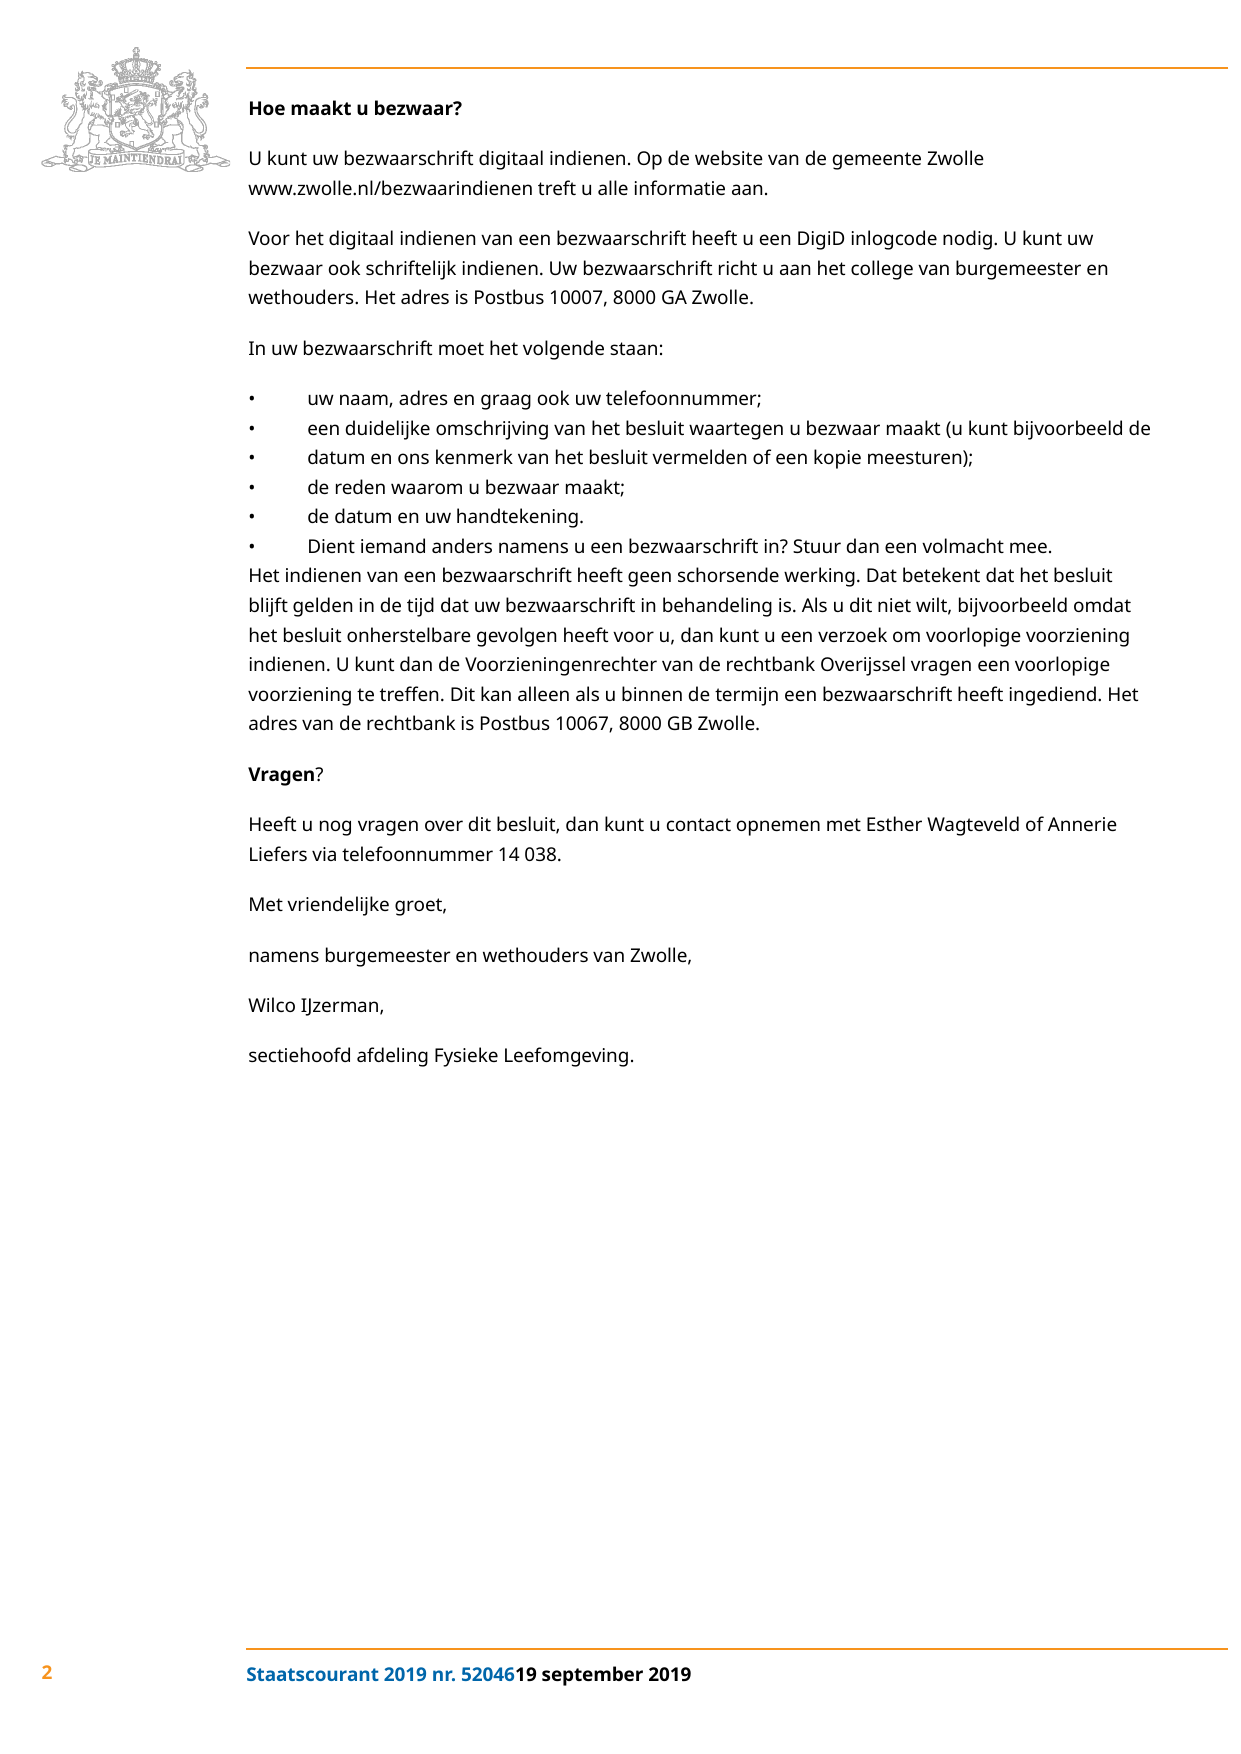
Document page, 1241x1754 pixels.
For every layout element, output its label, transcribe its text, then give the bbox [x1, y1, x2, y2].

text Wilco IJzerman, [248, 992, 1152, 1018]
text In uw bezwaarschrift moet het volgende staan: [248, 335, 1152, 361]
text Vragen? [248, 761, 1152, 787]
text Het indienen van een bezwaarschrift heeft geen schorsende werking. Dat betekent dat het besluit blijft gelden in de tijd dat uw bezwaarschrift in behandeling is. Als u dit niet wilt, bijvoorbeeld omdat het besluit onherstelbare gevolgen heeft voor u, dan kunt u een verzoek om voorlopige voorziening indienen. U kunt dan de Voorzieningenrechter van de rechtbank Overijssel vragen een voorlopige voorziening te treffen. Dit kan alleen als u binnen de termijn een bezwaarschrift heeft ingediend. Het adres van de rechtbank is Postbus 10067, 8000 GB Zwolle. [248, 563, 1152, 736]
list datum en ons kenmerk van het besluit vermelden of een kopie meesturen); [248, 444, 1152, 470]
text Met vriendelijke groet, [248, 891, 1152, 917]
list de datum en uw handtekening. [248, 503, 1152, 529]
text U kunt uw bezwaarschrift digitaal indienen. Op de website van de gemeente Zwolle www.zwolle.nl/bezwaarindienen treft u alle informatie aan. [248, 145, 1152, 201]
text sectiehoofd afdeling Fysieke Leefomgeving. [248, 1043, 1152, 1068]
list uw naam, adres en graag ook uw telefoonnummer; [248, 385, 1152, 411]
text Hoe maakt u bezwaar? [248, 95, 1152, 121]
list Dient iemand anders namens u een bezwaarschrift in? Stuur dan een volmacht mee. [248, 533, 1152, 559]
text Voor het digitaal indienen van een bezwaarschrift heeft u een DigiD inlogcode nodig. U kunt uw bezwaar ook schriftelijk indienen. Uw bezwaarschrift richt u aan het college van burgemeester en wethouders. Het adres is Postbus 10007, 8000 GA Zwolle. [248, 225, 1152, 310]
text namens burgemeester en wethouders van Zwolle, [248, 942, 1152, 968]
list de reden waarom u bezwaar maakt; [248, 474, 1152, 500]
text Heeft u nog vragen over dit besluit, dan kunt u contact opnemen met Esther Wagteveld of Annerie Liefers via telefoonnummer 14 038. [248, 811, 1152, 867]
list een duidelijke omschrijving van het besluit waartegen u bezwaar maakt (u kunt bijvoorbeeld de [248, 415, 1152, 441]
picture [41, 47, 231, 172]
